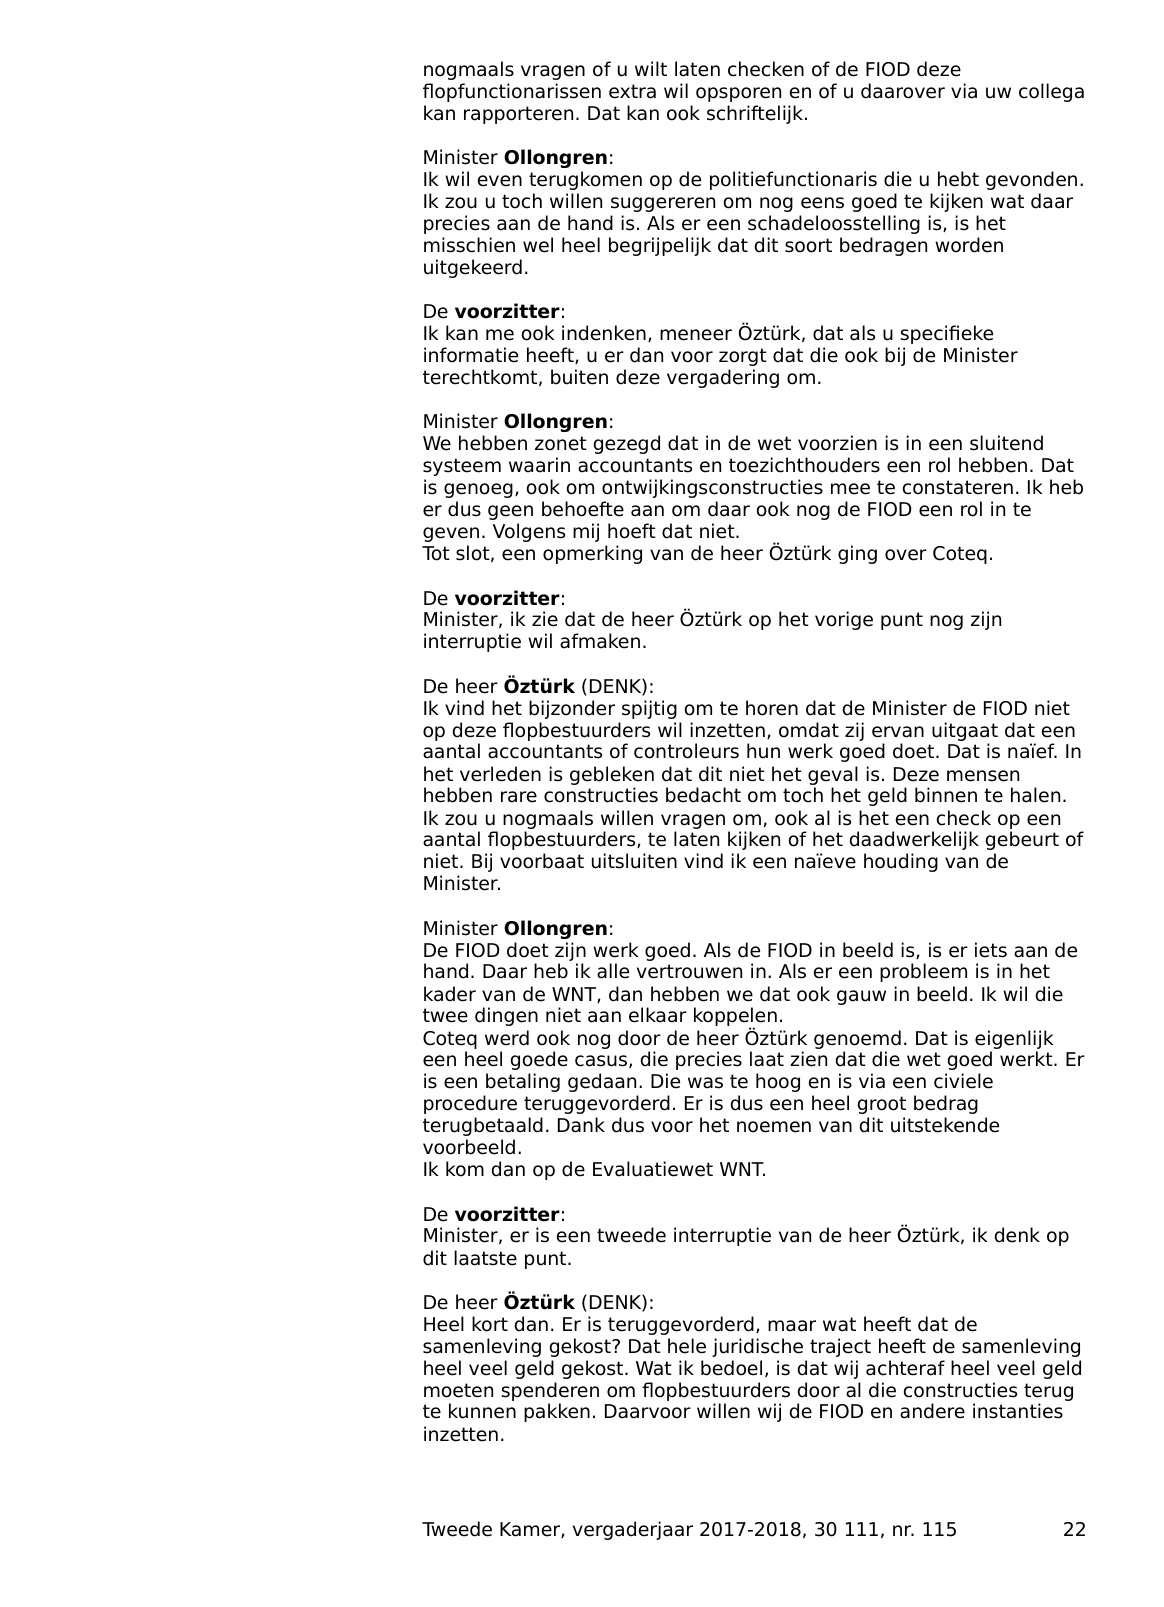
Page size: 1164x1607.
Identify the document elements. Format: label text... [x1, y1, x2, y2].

text De heer Öztürk (DENK): [422, 676, 1087, 697]
text De voorzitter: [422, 301, 1087, 323]
text We hebben zonet gezegd dat in de wet voorzien is in een sluitend systeem waarin accountants en toezichthouders een rol hebben. Dat is genoeg, ook om ontwijkingsconstructies mee te constateren. Ik heb er dus geen behoefte aan om daar ook nog de FIOD een rol in te geven. Volgens mij hoeft dat niet. [422, 433, 1087, 543]
text De heer Öztürk (DENK): [422, 1292, 1087, 1313]
text Ik kom dan op de Evaluatiewet WNT. [422, 1159, 1087, 1181]
text De FIOD doet zijn werk goed. Als de FIOD in beeld is, is er iets aan de hand. Daar heb ik alle vertrouwen in. Als er een probleem is in het kader van de WNT, dan hebben we dat ook gauw in beeld. Ik wil die twee dingen niet aan elkaar koppelen. [422, 939, 1087, 1027]
text Minister, er is een tweede interruptie van de heer Öztürk, ik denk op dit laatste punt. [422, 1225, 1087, 1269]
text Ik vind het bijzonder spijtig om te horen dat de Minister de FIOD niet op deze flopbestuurders wil inzetten, omdat zij ervan uitgaat dat een aantal accountants of controleurs hun werk goed doet. Dat is naïef. In het verleden is gebleken dat dit niet het geval is. Deze mensen hebben rare constructies bedacht om toch het geld binnen te halen. Ik zou u nogmaals willen vragen om, ook al is het een check op een aantal flopbestuurders, te laten kijken of het daadwerkelijk gebeurt of niet. Bij voorbaat uitsluiten vind ik een naïeve houding van de Minister. [422, 697, 1087, 895]
text Minister Ollongren: [422, 411, 1087, 433]
text Minister, ik zie dat de heer Öztürk op het vorige punt nog zijn interruptie wil afmaken. [422, 609, 1087, 653]
text Minister Ollongren: [422, 147, 1087, 169]
text Minister Ollongren: [422, 917, 1087, 939]
text Tot slot, een opmerking van de heer Öztürk ging over Coteq. [422, 543, 1087, 565]
text Coteq werd ook nog door de heer Öztürk genoemd. Dat is eigenlijk een heel goede casus, die precies laat zien dat die wet goed werkt. Er is een betaling gedaan. Die was te hoog en is via een civiele procedure teruggevorderd. Er is dus een heel groot bedrag terugbetaald. Dank dus voor het noemen van dit uitstekende voorbeeld. [422, 1027, 1087, 1159]
text nogmaals vragen of u wilt laten checken of de FIOD deze flopfunctionarissen extra wil opsporen en of u daarover via uw collega kan rapporteren. Dat kan ook schriftelijk. [422, 59, 1087, 125]
text Ik wil even terugkomen op de politiefunctionaris die u hebt gevonden. Ik zou u toch willen suggereren om nog eens goed te kijken wat daar precies aan de hand is. Als er een schadeloosstelling is, is het misschien wel heel begrijpelijk dat dit soort bedragen worden uitgekeerd. [422, 169, 1087, 279]
text Heel kort dan. Er is teruggevorderd, maar wat heeft dat de samenleving gekost? Dat hele juridische traject heeft de samenleving heel veel geld gekost. Wat ik bedoel, is dat wij achteraf heel veel geld moeten spenderen om flopbestuurders door al die constructies terug te kunnen pakken. Daarvoor willen wij de FIOD en andere instanties inzetten. [422, 1313, 1087, 1445]
text Ik kan me ook indenken, meneer Öztürk, dat als u specifieke informatie heeft, u er dan voor zorgt dat die ook bij de Minister terechtkomt, buiten deze vergadering om. [422, 323, 1087, 389]
text De voorzitter: [422, 1203, 1087, 1225]
text De voorzitter: [422, 587, 1087, 609]
